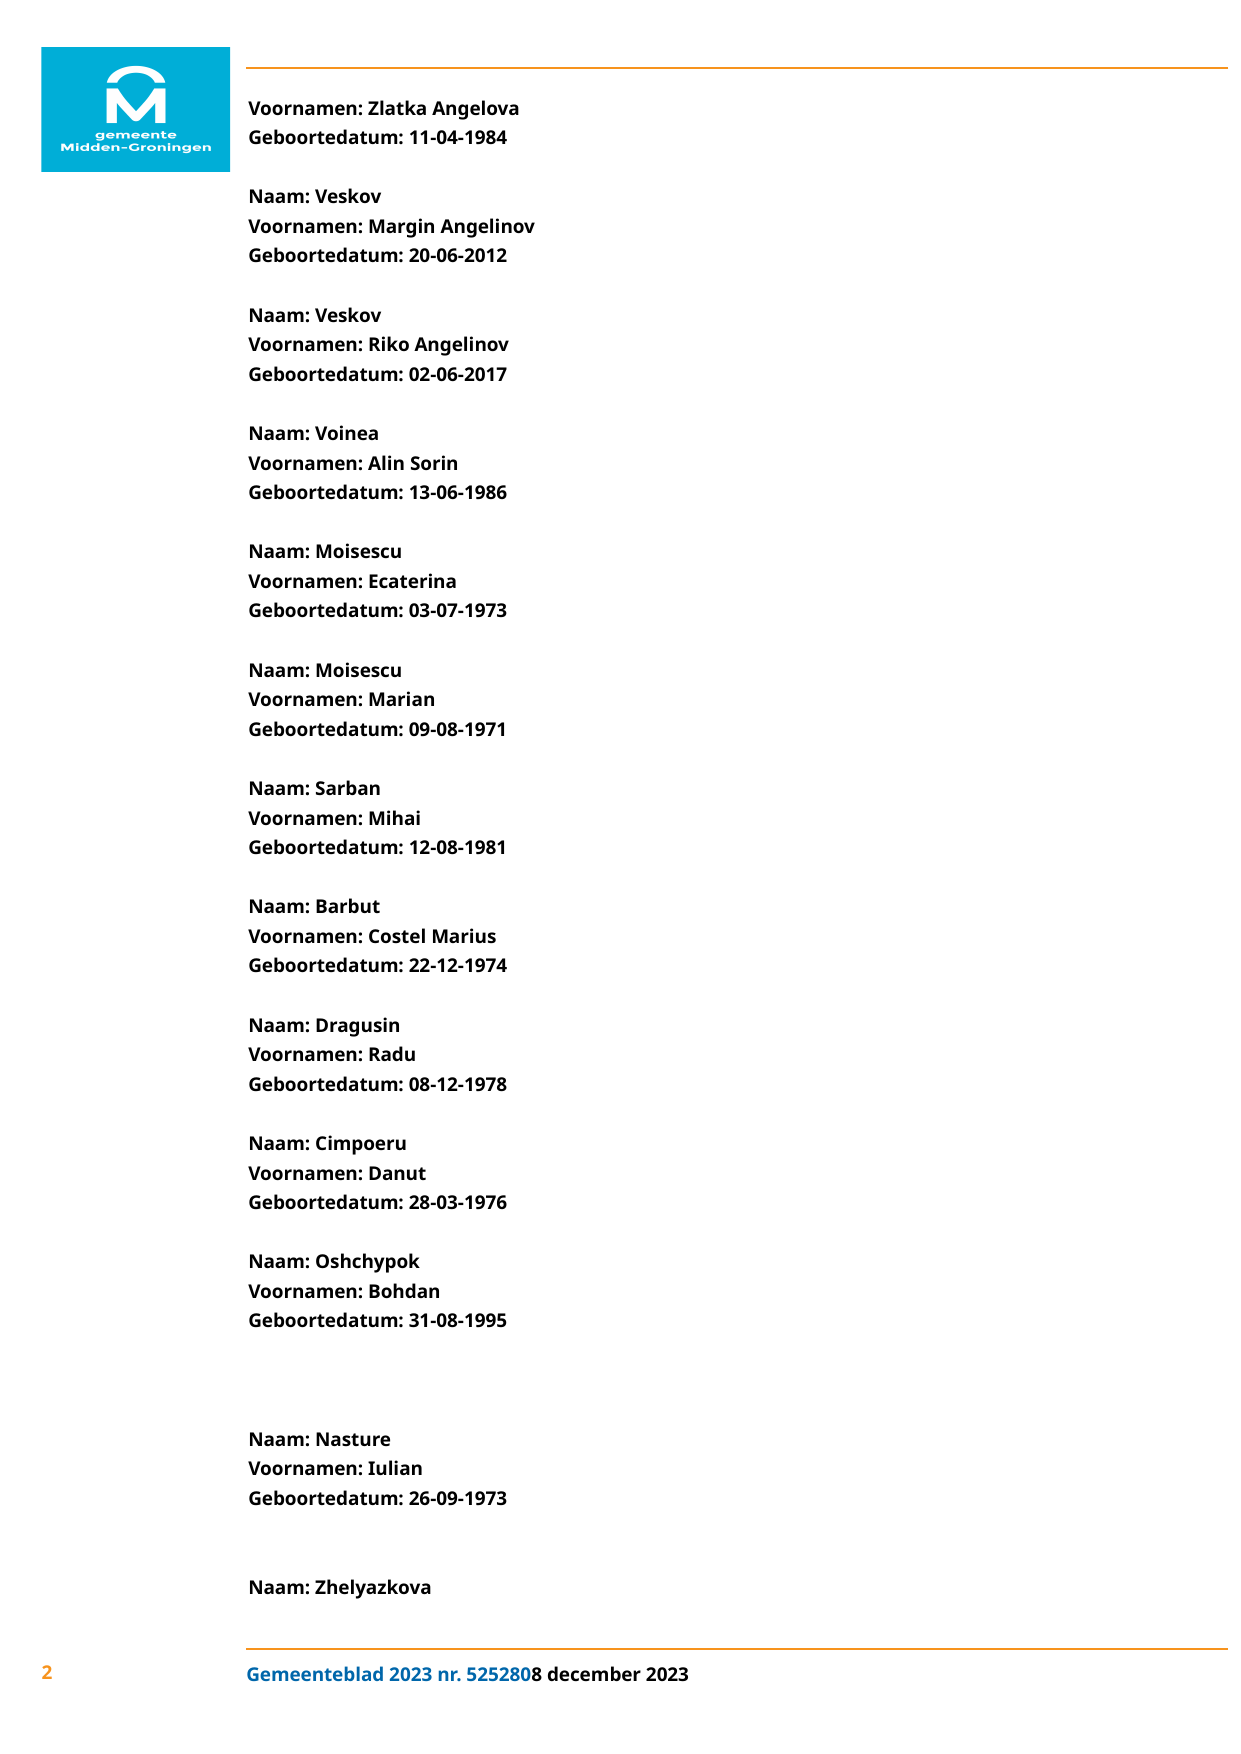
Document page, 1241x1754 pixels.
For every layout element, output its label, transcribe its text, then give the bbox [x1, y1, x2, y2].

text Voornamen: Zlatka Angelova [248, 95, 1152, 121]
picture [107, 89, 165, 122]
text Naam: Veskov [248, 302, 1152, 328]
text Geboortedatum: 28-03-1976 [248, 1189, 1152, 1215]
text Geboortedatum: 03-07-1973 [248, 598, 1152, 623]
text Voornamen: Margin Angelinov [248, 213, 1152, 239]
text Naam: Oshchypok [248, 1248, 1152, 1274]
text Naam: Voinea [248, 420, 1152, 446]
text Naam: Barbut [248, 893, 1152, 919]
text Geboortedatum: 26-09-1973 [248, 1485, 1152, 1511]
text Naam: Veskov [248, 183, 1152, 209]
text Geboortedatum: 08-12-1978 [248, 1071, 1152, 1097]
text Voornamen: Iulian [248, 1456, 1152, 1481]
text Geboortedatum: 13-06-1986 [248, 479, 1152, 505]
text Voornamen: Alin Sorin [248, 450, 1152, 476]
text Voornamen: Radu [248, 1041, 1152, 1067]
text Voornamen: Costel Marius [248, 923, 1152, 949]
text Geboortedatum: 09-08-1971 [248, 716, 1152, 742]
text Voornamen: Mihai [248, 805, 1152, 831]
text Naam: Zhelyazkova [248, 1574, 1152, 1600]
text Geboortedatum: 31-08-1995 [248, 1308, 1152, 1333]
text Voornamen: Riko Angelinov [248, 331, 1152, 357]
text Geboortedatum: 20-06-2012 [248, 243, 1152, 268]
text Geboortedatum: 12-08-1981 [248, 834, 1152, 860]
text Naam: Moisescu [248, 538, 1152, 564]
text Naam: Sarban [248, 775, 1152, 801]
text Naam: Nasture [248, 1426, 1152, 1452]
text Voornamen: Bohdan [248, 1278, 1152, 1304]
text Voornamen: Marian [248, 686, 1152, 712]
text Geboortedatum: 22-12-1974 [248, 953, 1152, 978]
picture [184, 146, 190, 153]
text Voornamen: Ecaterina [248, 568, 1152, 594]
text Naam: Cimpoeru [248, 1130, 1152, 1156]
text Naam: Dragusin [248, 1012, 1152, 1038]
text Geboortedatum: 02-06-2017 [248, 361, 1152, 387]
text Voornamen: Danut [248, 1160, 1152, 1186]
text Naam: Moisescu [248, 657, 1152, 683]
text Geboortedatum: 11-04-1984 [248, 124, 1152, 150]
picture [108, 66, 164, 82]
